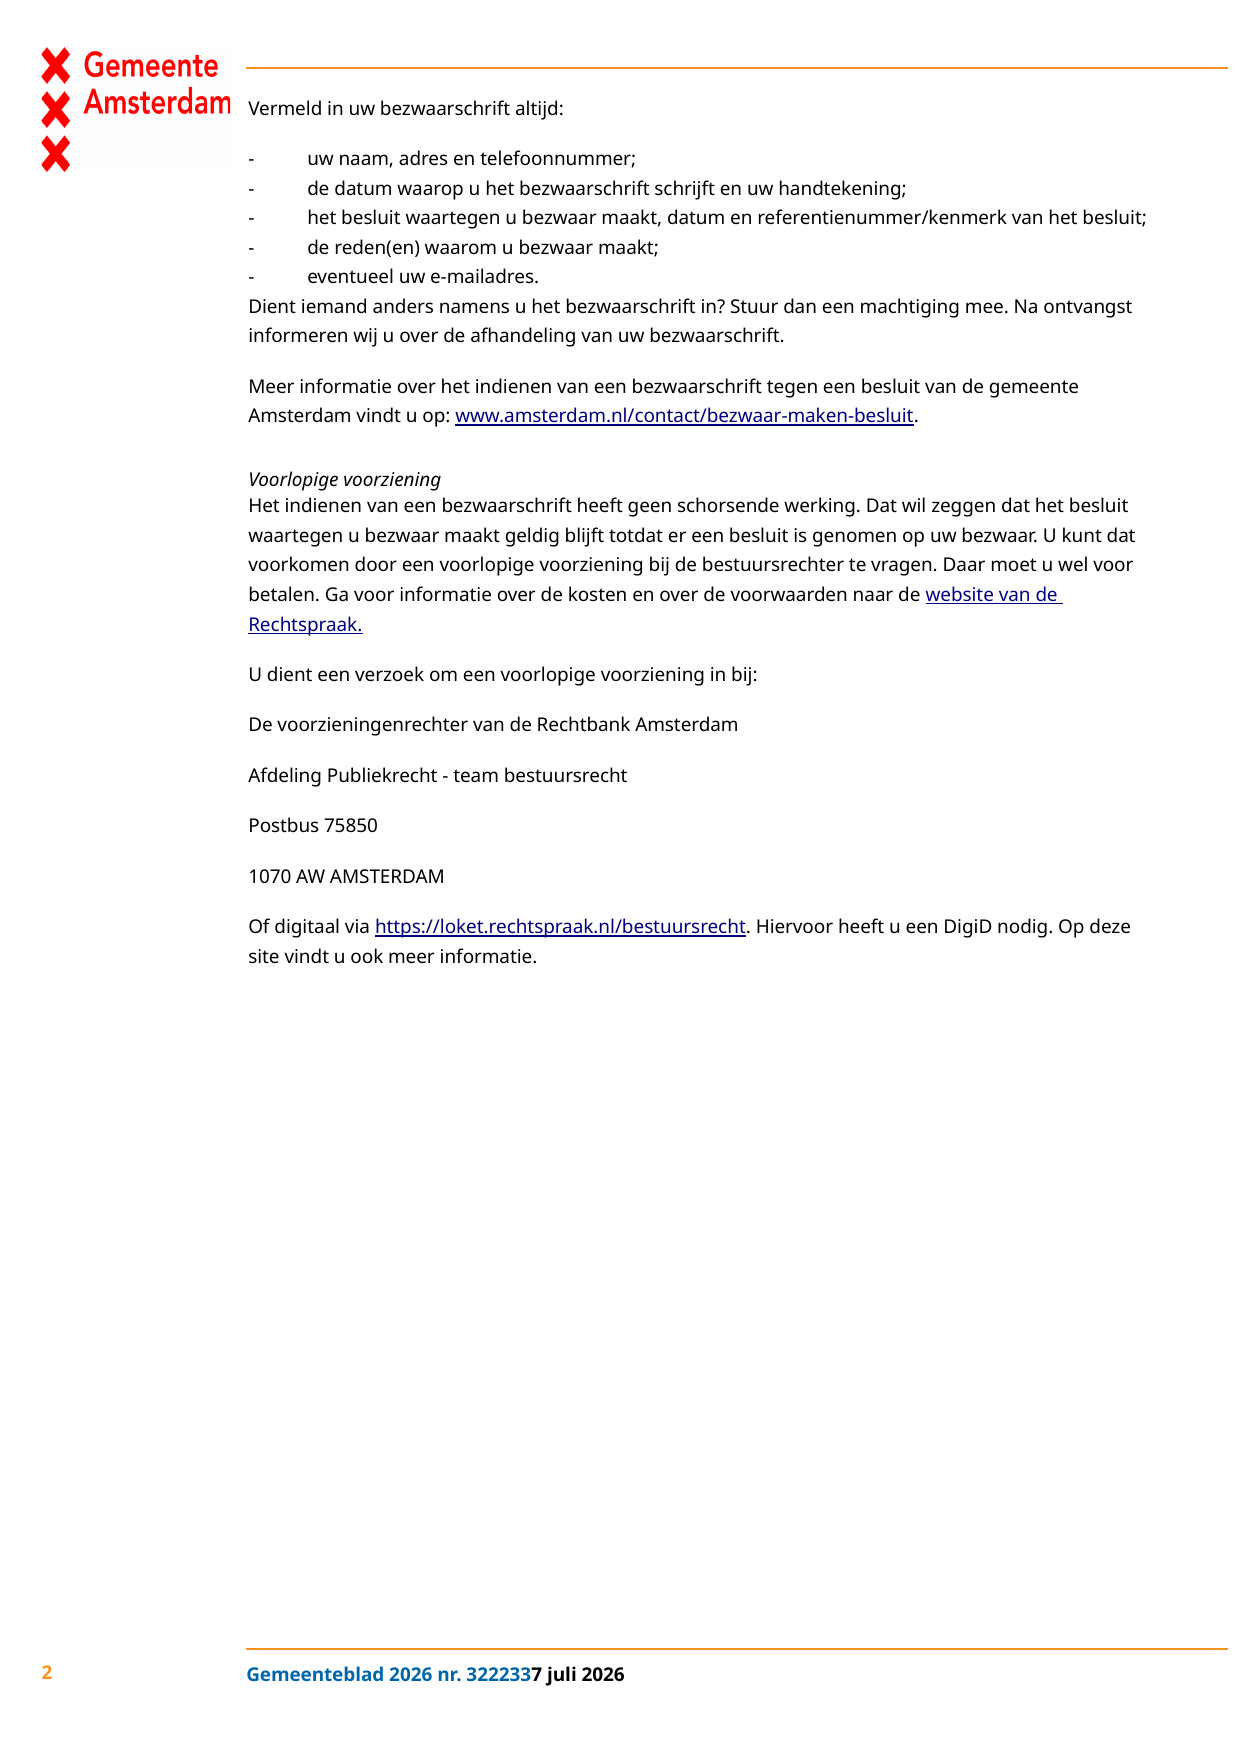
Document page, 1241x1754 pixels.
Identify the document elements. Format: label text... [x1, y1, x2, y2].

text Meer informatie over het indienen van een bezwaarschrift tegen een besluit van de gemeente Amsterdam vindt u op: www.amsterdam.nl/contact/bezwaar-maken-besluit. [248, 373, 1152, 428]
text Postbus 75850 [248, 812, 1152, 838]
picture [41, 47, 231, 172]
text Vermeld in uw bezwaarschrift altijd: [248, 95, 1152, 121]
text U dient een verzoek om een voorlopige voorziening in bij: [248, 661, 1152, 687]
text 1070 AW AMSTERDAM [248, 863, 1152, 888]
text De voorzieningenrechter van de Rechtbank Amsterdam [248, 712, 1152, 737]
list het besluit waartegen u bezwaar maakt, datum en referentienummer/kenmerk van het besluit; [248, 204, 1152, 230]
list uw naam, adres en telefoonnummer; [248, 145, 1152, 171]
text Dient iemand anders namens u het bezwaarschrift in? Stuur dan een machtiging mee. Na ontvangst informeren wij u over de afhandeling van uw bezwaarschrift. [248, 293, 1152, 348]
list de datum waarop u het bezwaarschrift schrijft en uw handtekening; [248, 175, 1152, 201]
text Het indienen van een bezwaarschrift heeft geen schorsende werking. Dat wil zeggen dat het besluit waartegen u bezwaar maakt geldig blijft totdat er een besluit is genomen op uw bezwaar. U kunt dat voorkomen door een voorlopige voorziening bij de bestuursrechter te vragen. Daar moet u wel voor betalen. Ga voor informatie over de kosten en over de voorwaarden naar de website van de Rechtspraak. [248, 492, 1152, 636]
text Of digitaal via https://loket.rechtspraak.nl/bestuursrecht. Hiervoor heeft u een DigiD nodig. Op deze site vindt u ook meer informatie. [248, 913, 1152, 968]
text Afdeling Publiekrecht - team bestuursrecht [248, 762, 1152, 788]
list de reden(en) waarom u bezwaar maakt; [248, 234, 1152, 260]
text Voorlopige voorziening [248, 467, 1152, 492]
list eventueel uw e-mailadres. [248, 263, 1152, 289]
